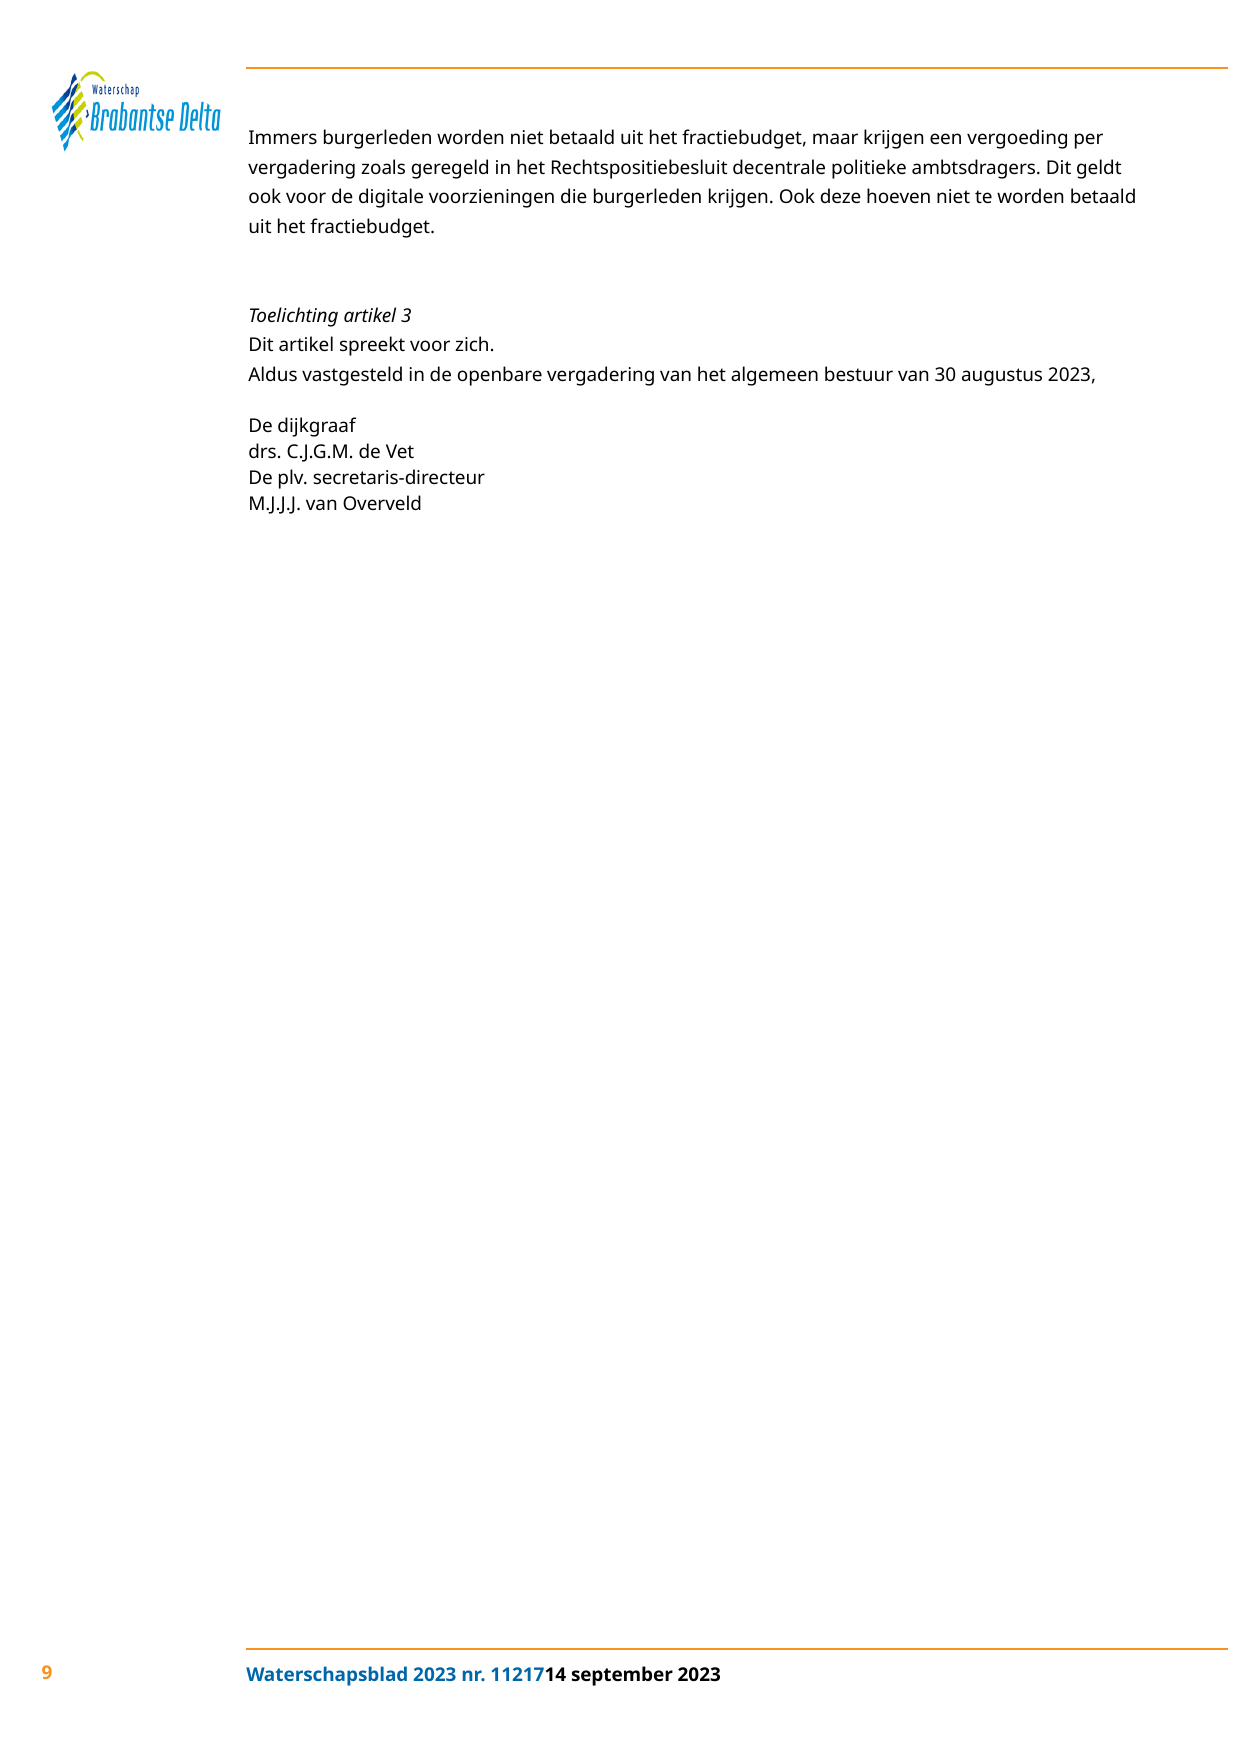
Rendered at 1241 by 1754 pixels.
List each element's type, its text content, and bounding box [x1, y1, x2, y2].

text drs. C.J.G.M. de Vet [248, 438, 1152, 464]
text Toelichting artikel 3 [248, 302, 1152, 328]
text De dijkgraaf [248, 412, 1152, 438]
text Immers burgerleden worden niet betaald uit het fractiebudget, maar krijgen een vergoeding per vergadering zoals geregeld in het Rechtspositiebesluit decentrale politieke ambtsdragers. Dit geldt ook voor de digitale voorzieningen die burgerleden krijgen. Ook deze hoeven niet te worden betaald uit het fractiebudget. [248, 124, 1152, 239]
picture [41, 47, 231, 172]
text De plv. secretaris-directeur [248, 464, 1152, 490]
text Dit artikel spreekt voor zich. [248, 331, 1152, 357]
text Aldus vastgesteld in de openbare vergadering van het algemeen bestuur van 30 augustus 2023, [248, 361, 1152, 387]
text M.J.J.J. van Overveld [248, 490, 1152, 515]
